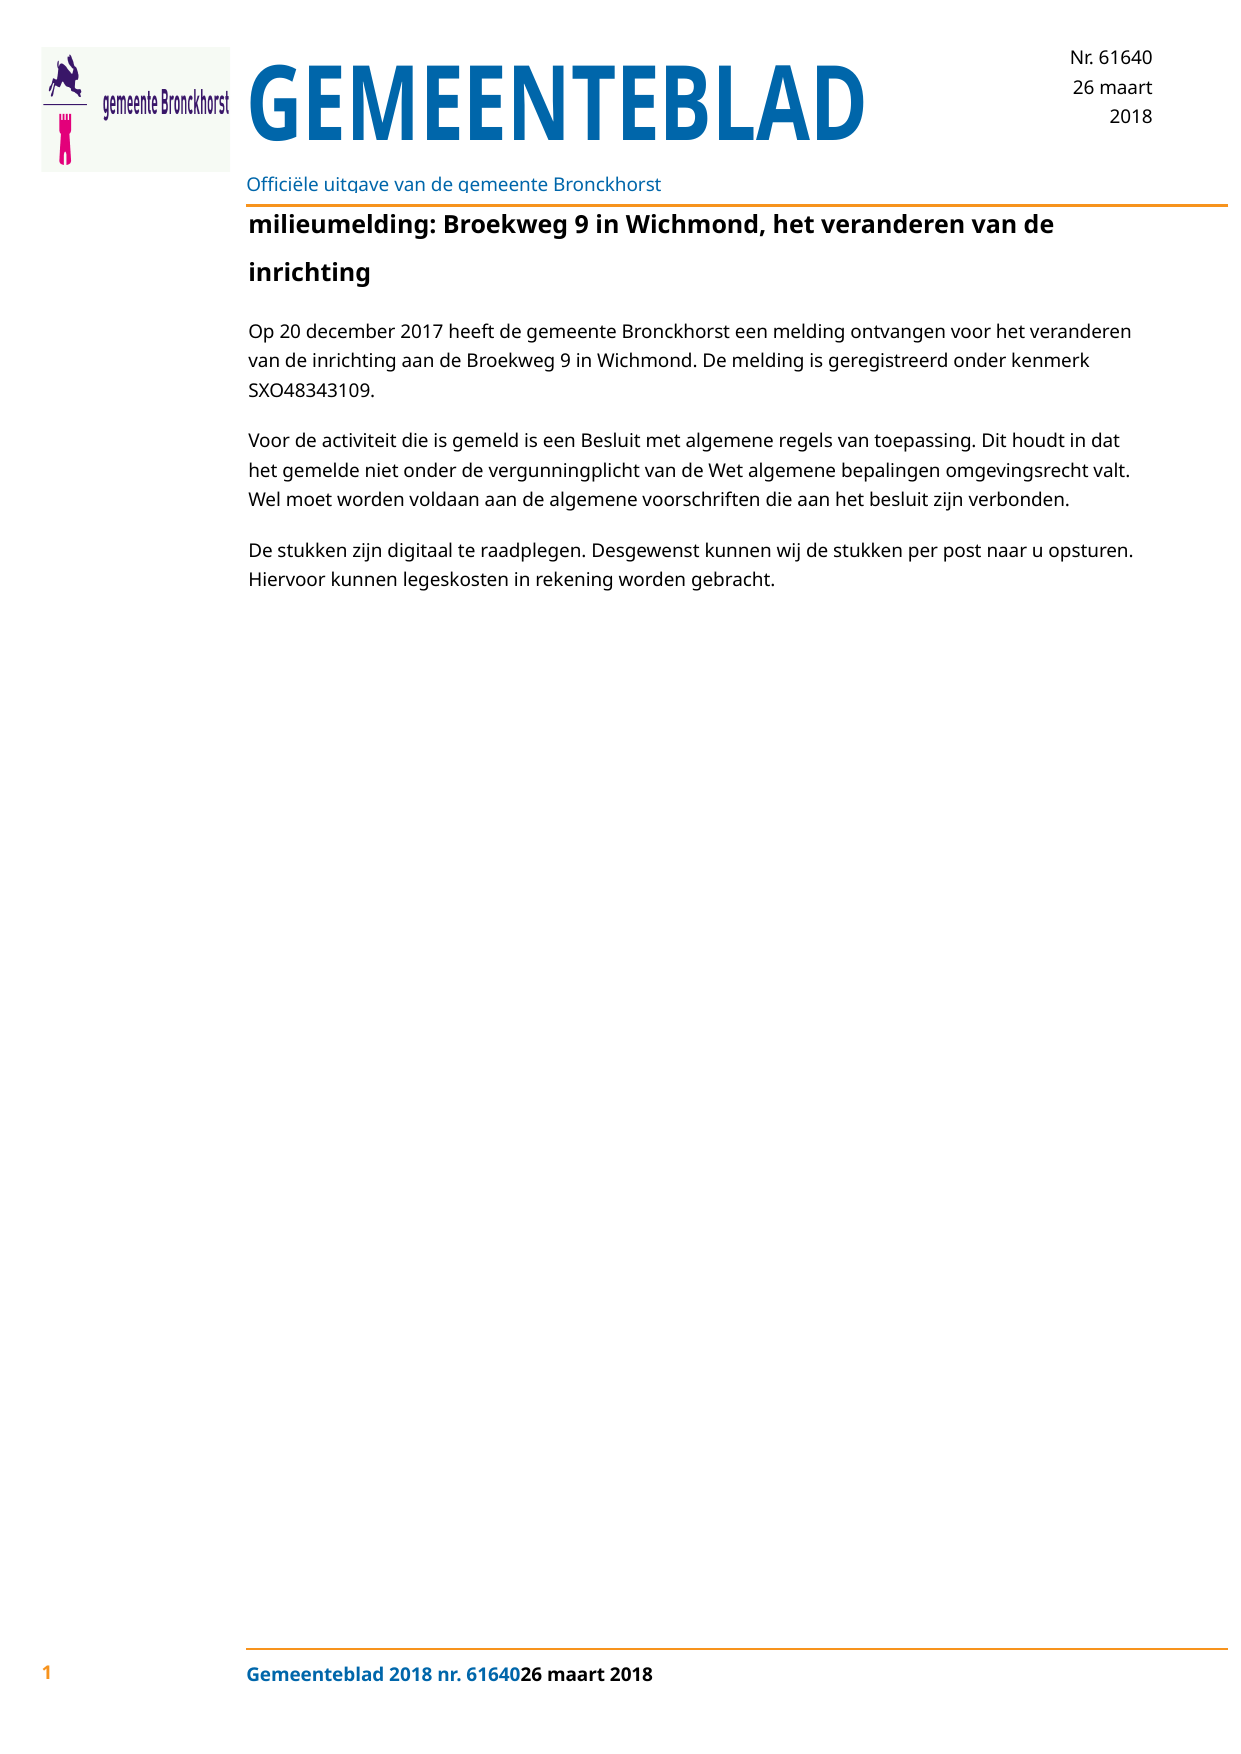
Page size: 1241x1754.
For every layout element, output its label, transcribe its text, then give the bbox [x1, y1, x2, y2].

picture [41, 47, 231, 172]
text De stukken zijn digitaal te raadplegen. Desgewenst kunnen wij de stukken per post naar u opsturen. Hiervoor kunnen legeskosten in rekening worden gebracht. [248, 537, 1152, 592]
text Voor de activiteit die is gemeld is een Besluit met algemene regels van toepassing. Dit houdt in dat het gemelde niet onder de vergunningplicht van de Wet algemene bepalingen omgevingsrecht valt. Wel moet worden voldaan aan de algemene voorschriften die aan het besluit zijn verbonden. [248, 427, 1152, 512]
text Op 20 december 2017 heeft de gemeente Bronckhorst een melding ontvangen voor het veranderen van de inrichting aan de Broekweg 9 in Wichmond. De melding is geregistreerd onder kenmerk SXO48343109. [248, 318, 1152, 403]
text milieumelding: Broekweg 9 in Wichmond, het veranderen van de inrichting [248, 207, 1152, 288]
